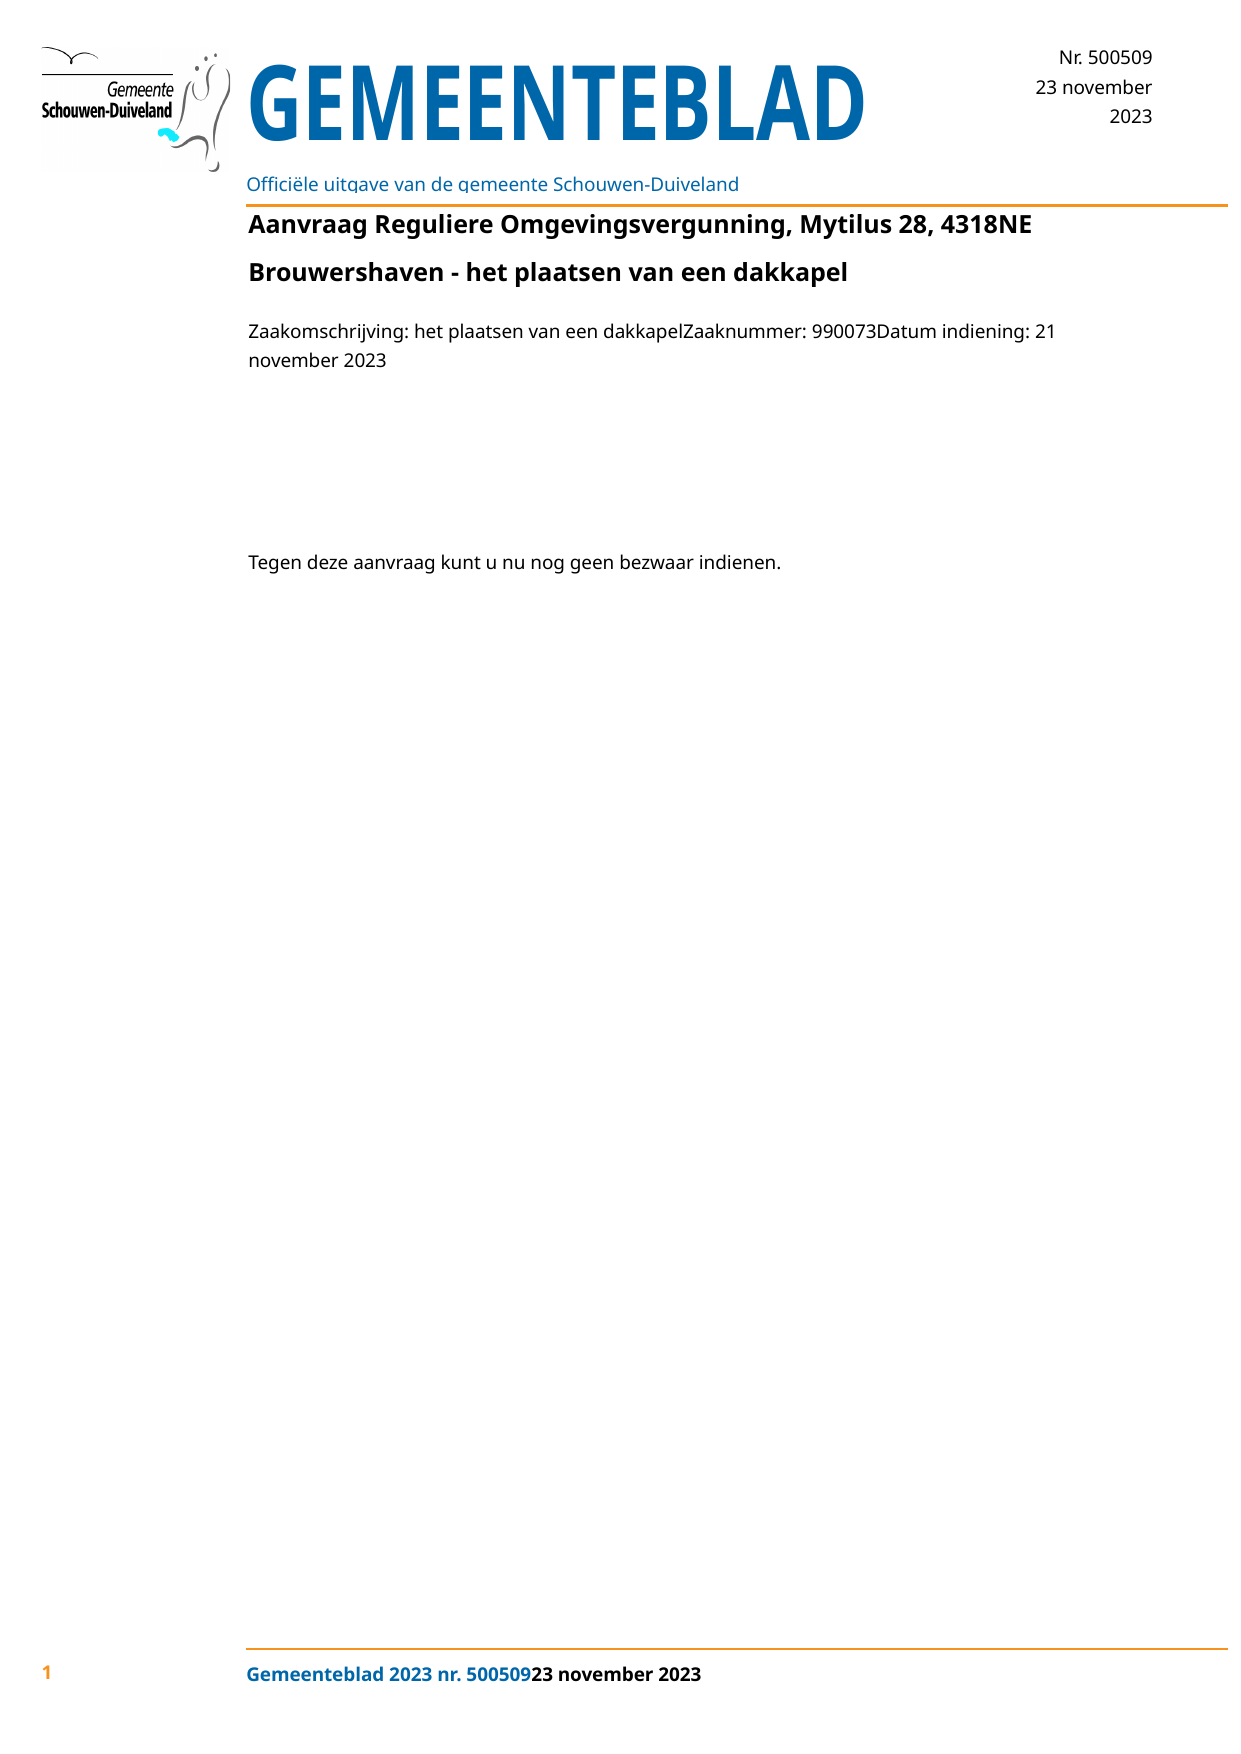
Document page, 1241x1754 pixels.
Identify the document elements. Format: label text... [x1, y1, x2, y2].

picture [41, 47, 231, 172]
text Tegen deze aanvraag kunt u nu nog geen bezwaar indienen. [248, 549, 1152, 575]
text Zaakomschrijving: het plaatsen van een dakkapelZaaknummer: 990073Datum indiening: 21 november 2023 [248, 318, 1152, 373]
text Aanvraag Reguliere Omgevingsvergunning, Mytilus 28, 4318NE Brouwershaven - het plaatsen van een dakkapel [248, 207, 1152, 288]
